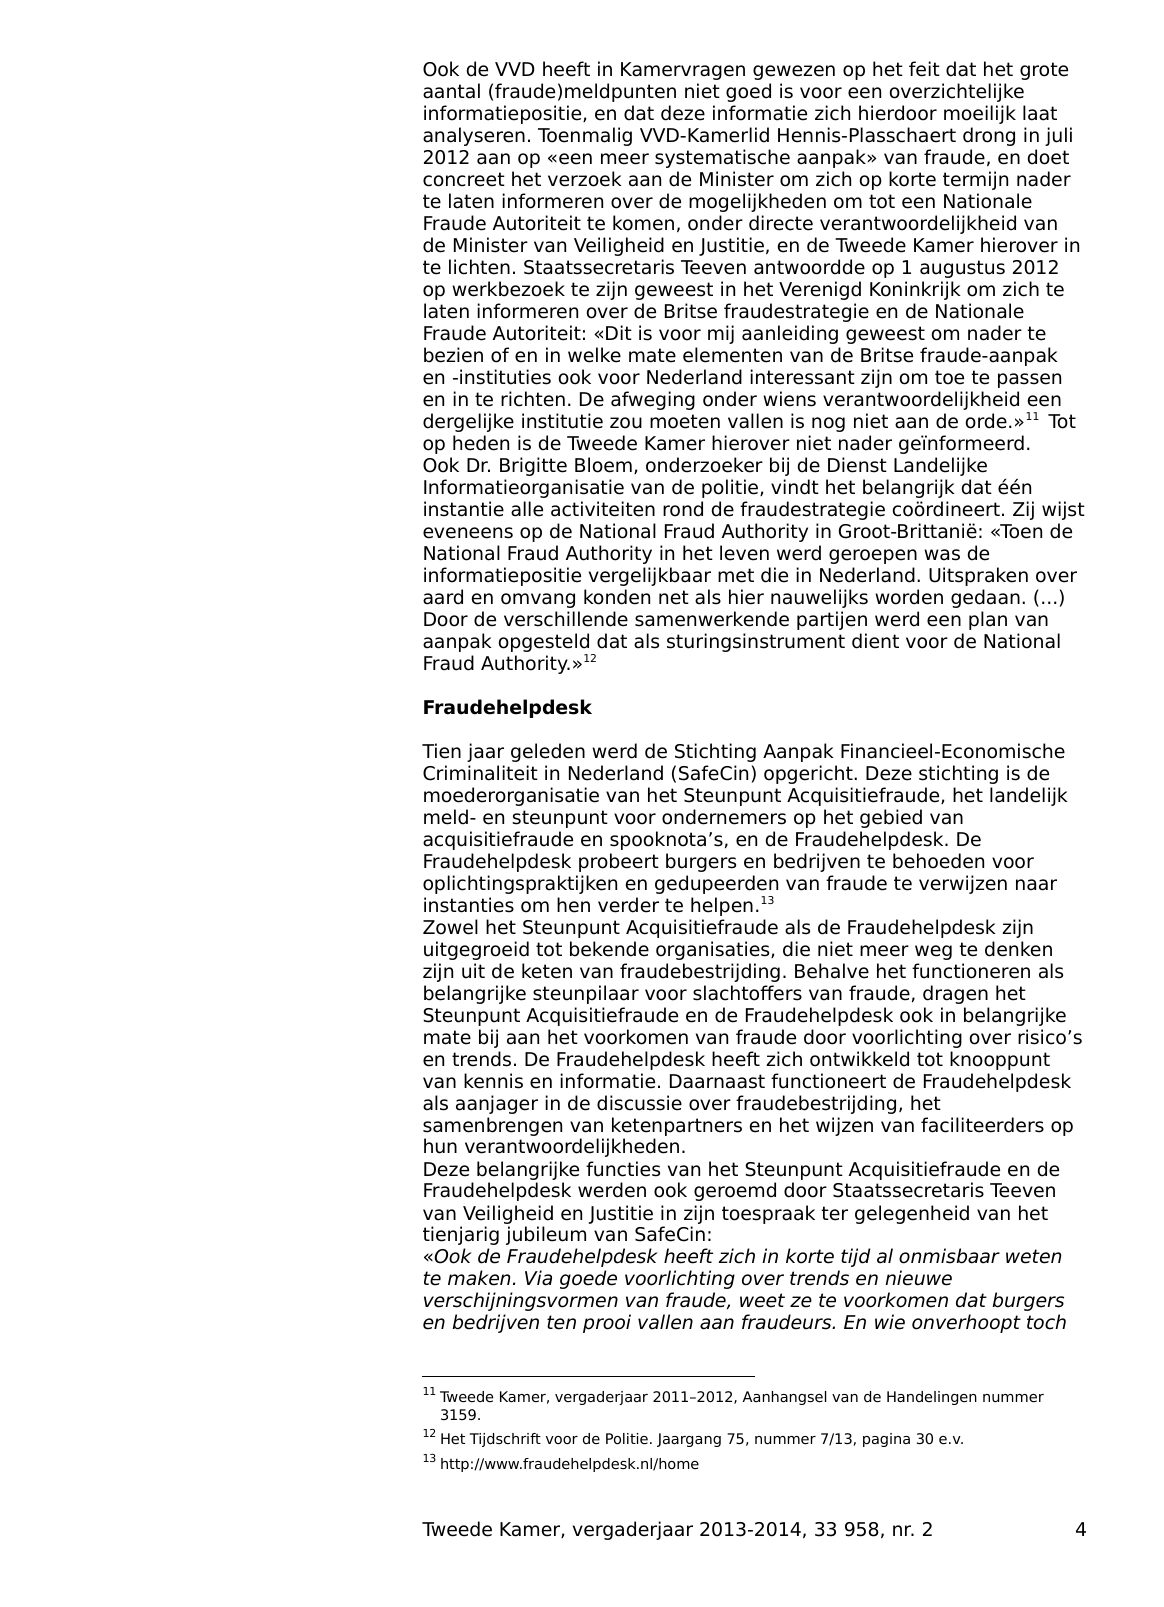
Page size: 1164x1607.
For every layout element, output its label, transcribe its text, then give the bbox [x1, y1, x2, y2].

subtitle Fraudehelpdesk [422, 697, 1087, 719]
text Deze belangrijke functies van het Steunpunt Acquisitiefraude en de Fraudehelpdesk werden ook geroemd door Staatssecretaris Teeven van Veiligheid en Justitie in zijn toespraak ter gelegenheid van het tienjarig jubileum van SafeCin: [422, 1158, 1087, 1246]
text Tien jaar geleden werd de Stichting Aanpak Financieel-Economische Criminaliteit in Nederland (SafeCin) opgericht. Deze stichting is de moederorganisatie van het Steunpunt Acquisitiefraude, het landelijk meld- en steunpunt voor ondernemers op het gebied van acquisitiefraude en spooknota’s, en de Fraudehelpdesk. De Fraudehelpdesk probeert burgers en bedrijven te behoeden voor oplichtingspraktijken en gedupeerden van fraude te verwijzen naar instanties om hen verder te helpen. [422, 741, 1087, 917]
text «Ook de Fraudehelpdesk heeft zich in korte tijd al onmisbaar weten te maken. Via goede voorlichting over trends en nieuwe verschijningsvormen van fraude, weet ze te voorkomen dat burgers en bedrijven ten prooi vallen aan fraudeurs. En wie onverhoopt toch [422, 1246, 1087, 1334]
text http://www.fraudehelpdesk.nl/home [422, 1452, 1087, 1474]
text Ook Dr. Brigitte Bloem, onderzoeker bij de Dienst Landelijke Informatieorganisatie van de politie, vindt het belangrijk dat één instantie alle activiteiten rond de fraudestrategie coördineert. Zij wijst eveneens op de National Fraud Authority in Groot-Brittanië: «Toen de National Fraud Authority in het leven werd geroepen was de informatiepositie vergelijkbaar met die in Nederland. Uitspraken over aard en omvang konden net als hier nauwelijks worden gedaan. (...) Door de verschillende samenwerkende partijen werd een plan van aanpak opgesteld dat als sturingsinstrument dient voor de National Fraud Authority.» [422, 455, 1087, 674]
text Zowel het Steunpunt Acquisitiefraude als de Fraudehelpdesk zijn uitgegroeid tot bekende organisaties, die niet meer weg te denken zijn uit de keten van fraudebestrijding. Behalve het functioneren als belangrijke steunpilaar voor slachtoffers van fraude, dragen het Steunpunt Acquisitiefraude en de Fraudehelpdesk ook in belangrijke mate bij aan het voorkomen van fraude door voorlichting over risico’s en trends. De Fraudehelpdesk heeft zich ontwikkeld tot knooppunt van kennis en informatie. Daarnaast functioneert de Fraudehelpdesk als aanjager in de discussie over fraudebestrijding, het samenbrengen van ketenpartners en het wijzen van faciliteerders op hun verantwoordelijkheden. [422, 917, 1087, 1158]
text Tweede Kamer, vergaderjaar 2011–2012, Aanhangsel van de Handelingen nummer 3159. [422, 1385, 1087, 1424]
text Ook de VVD heeft in Kamervragen gewezen op het feit dat het grote aantal (fraude)meldpunten niet goed is voor een overzichtelijke informatiepositie, en dat deze informatie zich hierdoor moeilijk laat analyseren. Toenmalig VVD-Kamerlid Hennis-Plasschaert drong in juli 2012 aan op «een meer systematische aanpak» van fraude, en doet concreet het verzoek aan de Minister om zich op korte termijn nader te laten informeren over de mogelijkheden om tot een Nationale Fraude Autoriteit te komen, onder directe verantwoordelijkheid van de Minister van Veiligheid en Justitie, en de Tweede Kamer hierover in te lichten. Staatssecretaris Teeven antwoordde op 1 augustus 2012 op werkbezoek te zijn geweest in het Verenigd Koninkrijk om zich te laten informeren over de Britse fraudestrategie en de Nationale Fraude Autoriteit: «Dit is voor mij aanleiding geweest om nader te bezien of en in welke mate elementen van de Britse fraude-aanpak en -instituties ook voor Nederland interessant zijn om toe te passen en in te richten. De afweging onder wiens verantwoordelijkheid een dergelijke institutie zou moeten vallen is nog niet aan de orde.» Tot op heden is de Tweede Kamer hierover niet nader geïnformeerd. [422, 59, 1087, 455]
text Het Tijdschrift voor de Politie. Jaargang 75, nummer 7/13, pagina 30 e.v. [422, 1427, 1087, 1449]
